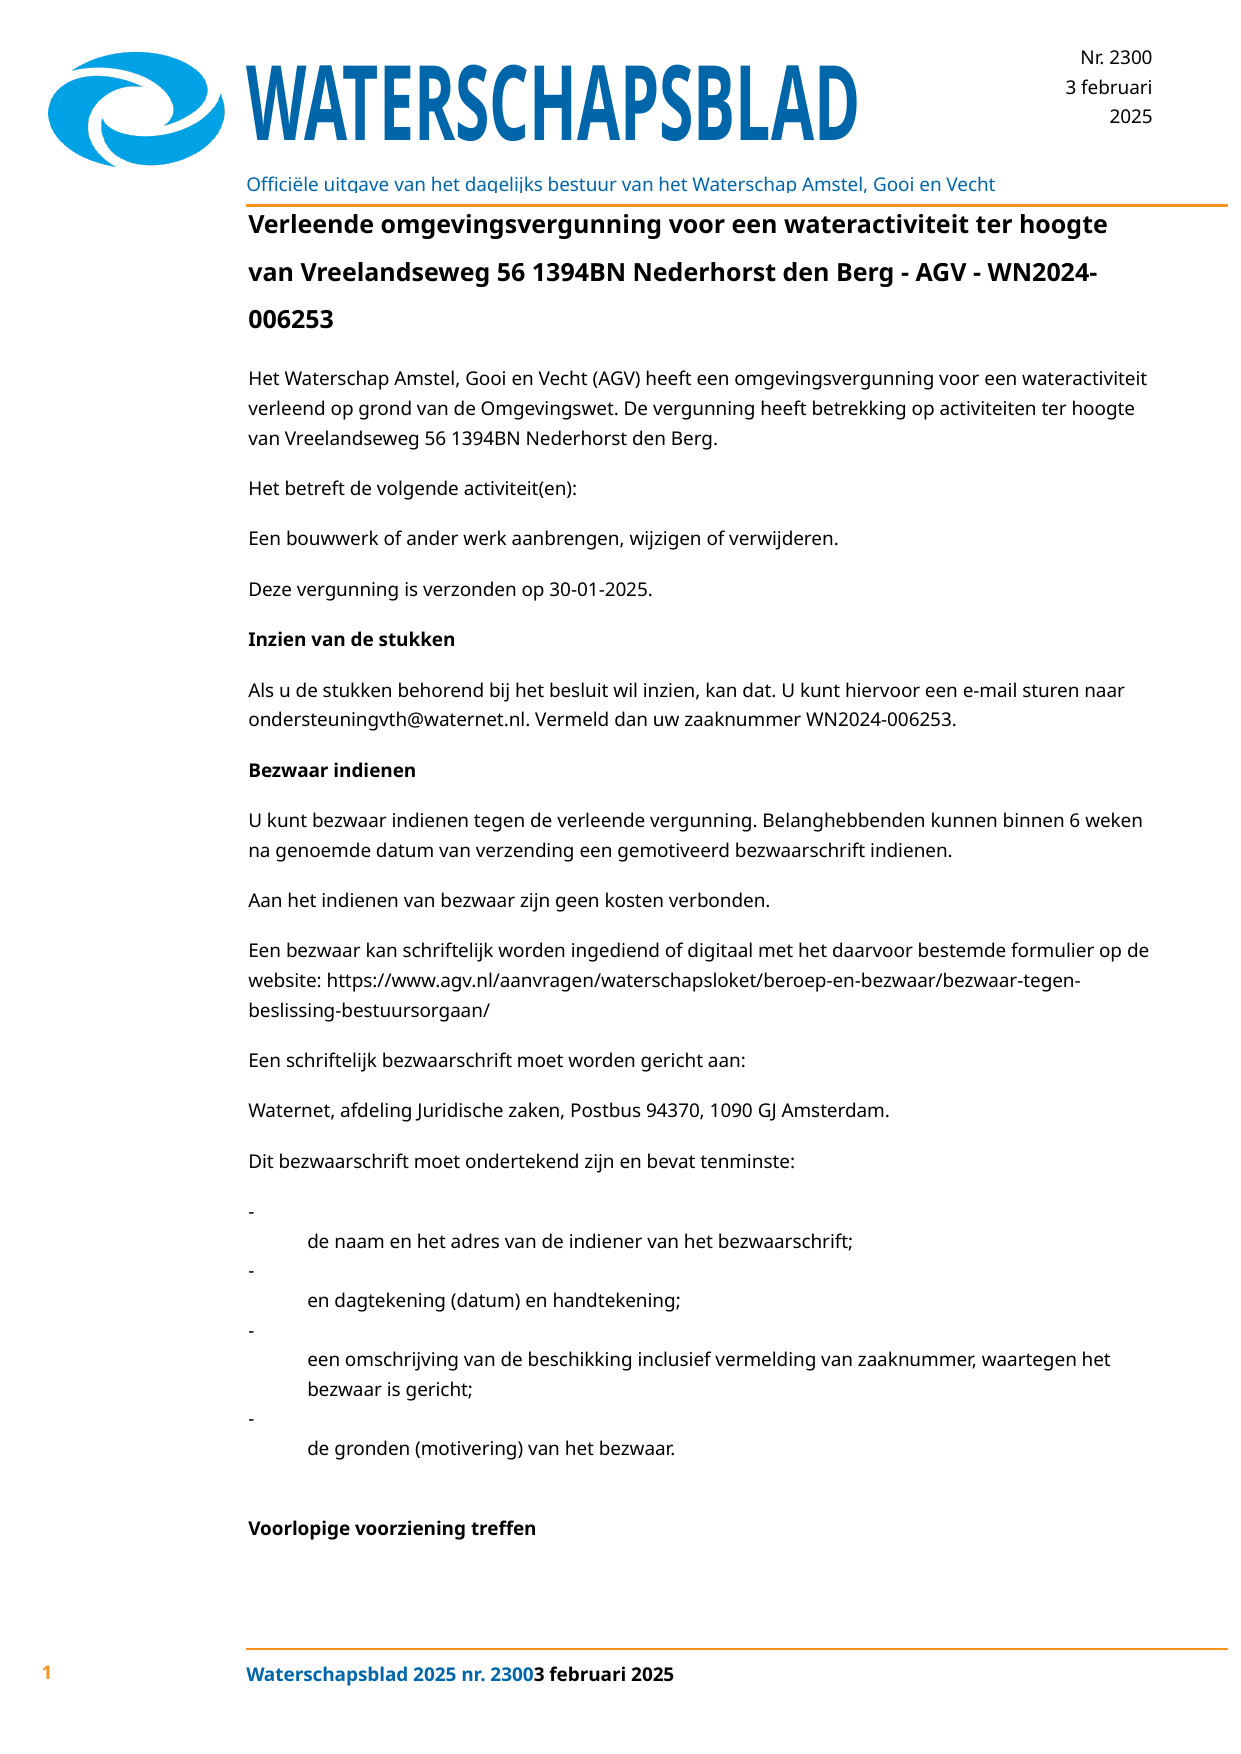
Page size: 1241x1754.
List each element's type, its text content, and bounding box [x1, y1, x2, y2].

text Het Waterschap Amstel, Gooi en Vecht (AGV) heeft een omgevingsvergunning voor een wateractiviteit verleend op grond van de Omgevingswet. De vergunning heeft betrekking op activiteiten ter hoogte van Vreelandseweg 56 1394BN Nederhorst den Berg. [248, 366, 1152, 450]
text Inzien van de stukken [248, 626, 1152, 652]
text Waternet, afdeling Juridische zaken, Postbus 94370, 1090 GJ Amsterdam. [248, 1098, 1152, 1123]
text Een schriftelijk bezwaarschrift moet worden gericht aan: [248, 1047, 1152, 1073]
list en dagtekening (datum) en handtekening; [248, 1287, 1152, 1313]
text Bezwaar indienen [248, 757, 1152, 782]
text Dit bezwaarschrift moet ondertekend zijn en bevat tenminste: [248, 1148, 1152, 1174]
text Een bouwwerk of ander werk aanbrengen, wijzigen of verwijderen. [248, 526, 1152, 551]
text U kunt bezwaar indienen tegen de verleende vergunning. Belanghebbenden kunnen binnen 6 weken na genoemde datum van verzending een gemotiveerd bezwaarschrift indienen. [248, 807, 1152, 862]
text Een bezwaar kan schriftelijk worden ingediend of digitaal met het daarvoor bestemde formulier op de website: https://www.agv.nl/aanvragen/waterschapsloket/beroep-en-bezwaar/bezwaar-tegen-beslissing-bestuursorgaan/ [248, 938, 1152, 1022]
text Deze vergunning is verzonden op 30-01-2025. [248, 576, 1152, 602]
list de naam en het adres van de indiener van het bezwaarschrift; [248, 1228, 1152, 1254]
text Voorlopige voorziening treffen [248, 1515, 1152, 1541]
list de gronden (motivering) van het bezwaar. [248, 1435, 1152, 1461]
text Aan het indienen van bezwaar zijn geen kosten verbonden. [248, 887, 1152, 913]
text Als u de stukken behorend bij het besluit wil inzien, kan dat. U kunt hiervoor een e-mail sturen naar ondersteuningvth@waternet.nl. Vermeld dan uw zaaknummer WN2024-006253. [248, 677, 1152, 732]
picture [41, 47, 231, 172]
text Het betreft de volgende activiteit(en): [248, 475, 1152, 501]
text Verleende omgevingsvergunning voor een wateractiviteit ter hoogte van Vreelandseweg 56 1394BN Nederhorst den Berg - AGV - WN2024-006253 [248, 207, 1152, 336]
list een omschrijving van de beschikking inclusief vermelding van zaaknummer, waartegen het bezwaar is gericht; [248, 1346, 1152, 1402]
